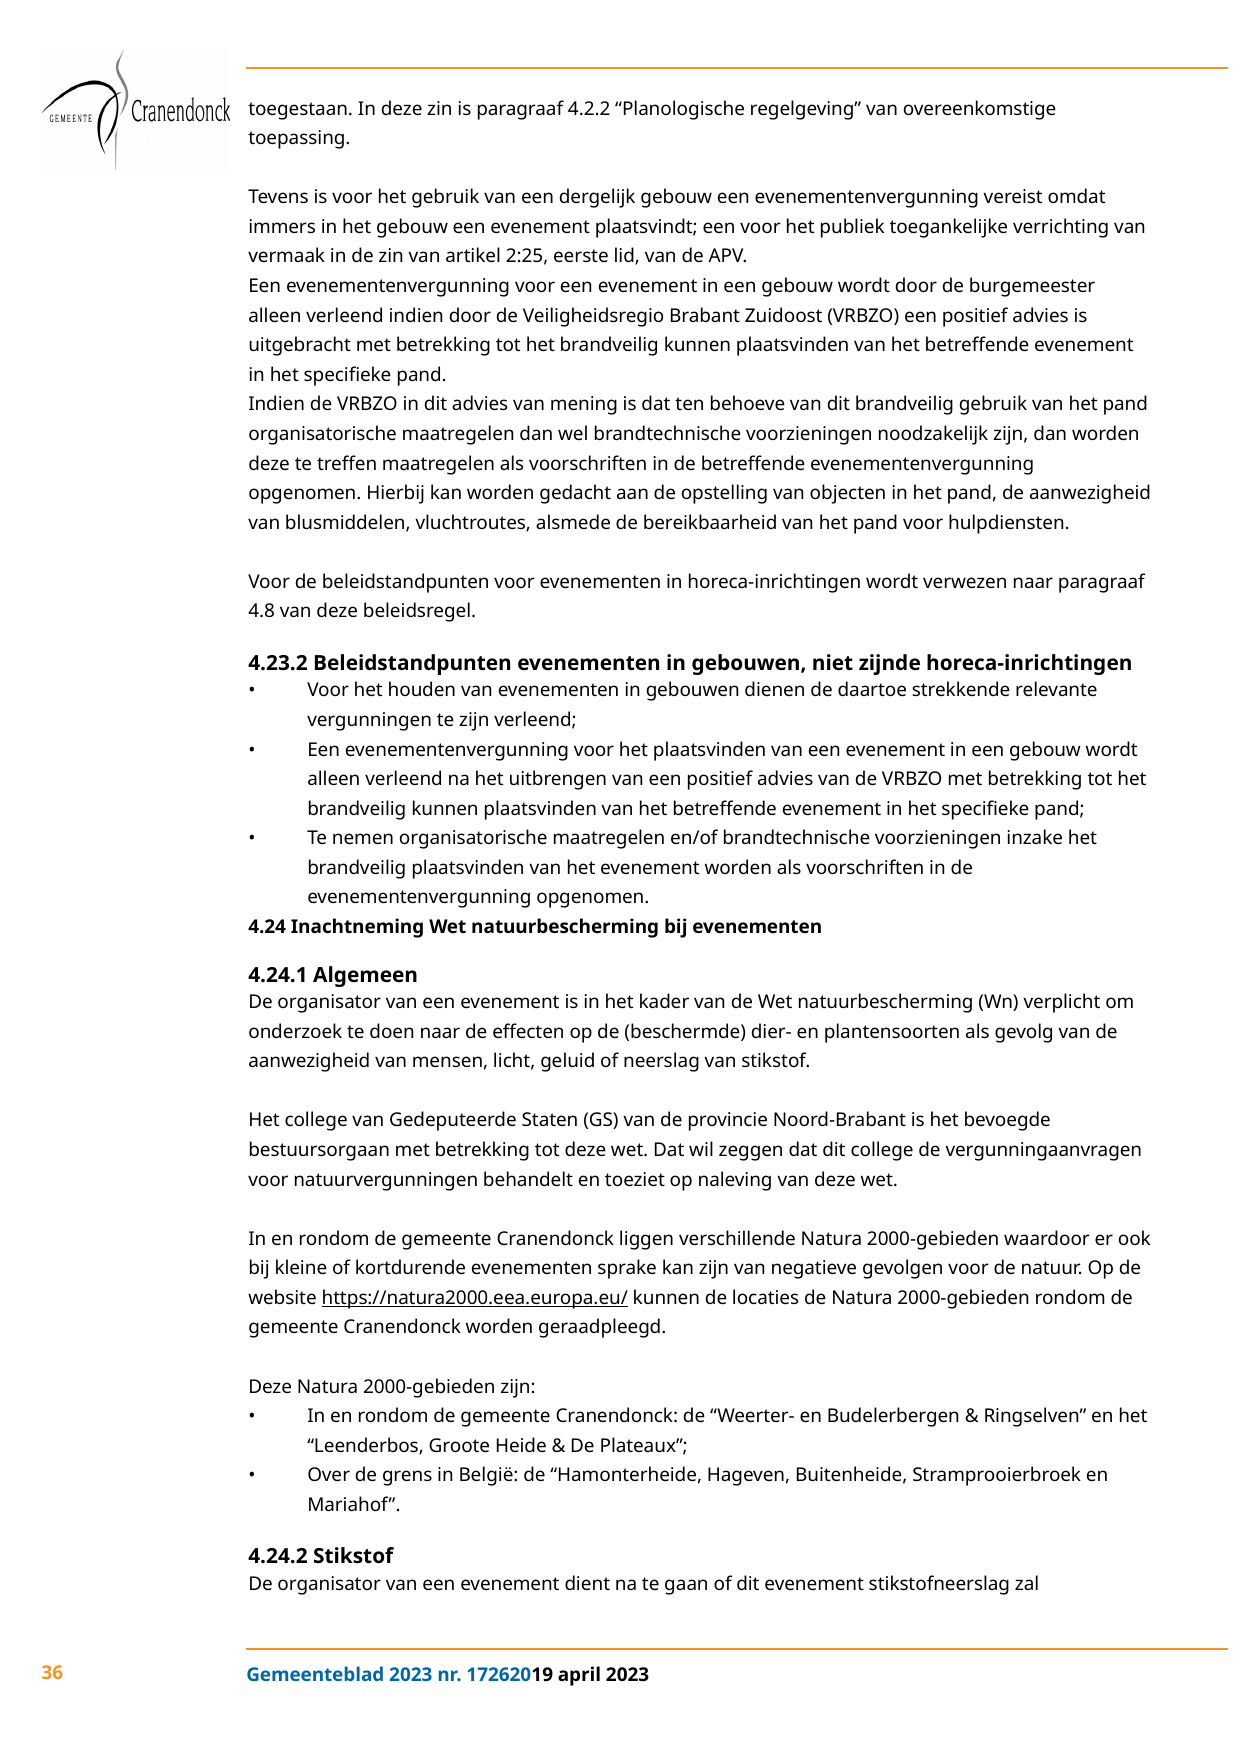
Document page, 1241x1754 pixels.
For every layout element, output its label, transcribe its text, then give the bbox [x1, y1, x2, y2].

text 4.24.1 Algemeen [248, 960, 1152, 988]
list Een evenementenvergunning voor het plaatsvinden van een evenement in een gebouw wordt alleen verleend na het uitbrengen van een positief advies van de VRBZO met betrekking tot het brandveilig kunnen plaatsvinden van het betreffende evenement in het specifieke pand; [248, 736, 1152, 821]
text 4.23.2 Beleidstandpunten evenementen in gebouwen, niet zijnde horeca-inrichtingen [248, 648, 1152, 677]
picture [41, 47, 231, 172]
list Voor het houden van evenementen in gebouwen dienen de daartoe strekkende relevante vergunningen te zijn verleend; [248, 677, 1152, 732]
text Een evenementenvergunning voor een evenement in een gebouw wordt door de burgemeester alleen verleend indien door de Veiligheidsregio Brabant Zuidoost (VRBZO) een positief advies is uitgebracht met betrekking tot het brandveilig kunnen plaatsvinden van het betreffende evenement in het specifieke pand. [248, 272, 1152, 387]
text In en rondom de gemeente Cranendonck liggen verschillende Natura 2000-gebieden waardoor er ook bij kleine of kortdurende evenementen sprake kan zijn van negatieve gevolgen voor de natuur. Op de website https://natura2000.eea.europa.eu/ kunnen de locaties de Natura 2000-gebieden rondom de gemeente Cranendonck worden geraadpleegd. [248, 1225, 1152, 1339]
text Voor de beleidstandpunten voor evenementen in horeca-inrichtingen wordt verwezen naar paragraaf 4.8 van deze beleidsregel. [248, 568, 1152, 623]
text Het college van Gedeputeerde Staten (GS) van de provincie Noord-Brabant is het bevoegde bestuursorgaan met betrekking tot deze wet. Dat wil zeggen dat dit college de vergunningaanvragen voor natuurvergunningen behandelt en toeziet op naleving van deze wet. [248, 1107, 1152, 1191]
text Tevens is voor het gebruik van een dergelijk gebouw een evenementenvergunning vereist omdat immers in het gebouw een evenement plaatsvindt; een voor het publiek toegankelijke verrichting van vermaak in de zin van artikel 2:25, eerste lid, van de APV. [248, 183, 1152, 268]
text De organisator van een evenement dient na te gaan of dit evenement stikstofneerslag zal [248, 1570, 1152, 1596]
list Te nemen organisatorische maatregelen en/of brandtechnische voorzieningen inzake het brandveilig plaatsvinden van het evenement worden als voorschriften in de evenementenvergunning opgenomen. [248, 824, 1152, 909]
text Deze Natura 2000-gebieden zijn: [248, 1373, 1152, 1398]
text toegestaan. In deze zin is paragraaf 4.2.2 “Planologische regelgeving” van overeenkomstige toepassing. [248, 95, 1152, 150]
text Indien de VRBZO in dit advies van mening is dat ten behoeve van dit brandveilig gebruik van het pand organisatorische maatregelen dan wel brandtechnische voorzieningen noodzakelijk zijn, dan worden deze te treffen maatregelen als voorschriften in de betreffende evenementenvergunning opgenomen. Hierbij kan worden gedacht aan de opstelling van objecten in het pand, de aanwezigheid van blusmiddelen, vluchtroutes, alsmede de bereikbaarheid van het pand voor hulpdiensten. [248, 391, 1152, 535]
text De organisator van een evenement is in het kader van de Wet natuurbescherming (Wn) verplicht om onderzoek te doen naar de effecten op de (beschermde) dier- en plantensoorten als gevolg van de aanwezigheid van mensen, licht, geluid of neerslag van stikstof. [248, 988, 1152, 1073]
list Over de grens in België: de “Hamonterheide, Hageven, Buitenheide, Stramprooierbroek en Mariahof”. [248, 1462, 1152, 1517]
list In en rondom de gemeente Cranendonck: de “Weerter- en Budelerbergen & Ringselven” en het “Leenderbos, Groote Heide & De Plateaux”; [248, 1402, 1152, 1458]
text 4.24 Inachtneming Wet natuurbescherming bij evenementen [248, 913, 1152, 939]
text 4.24.2 Stikstof [248, 1542, 1152, 1570]
